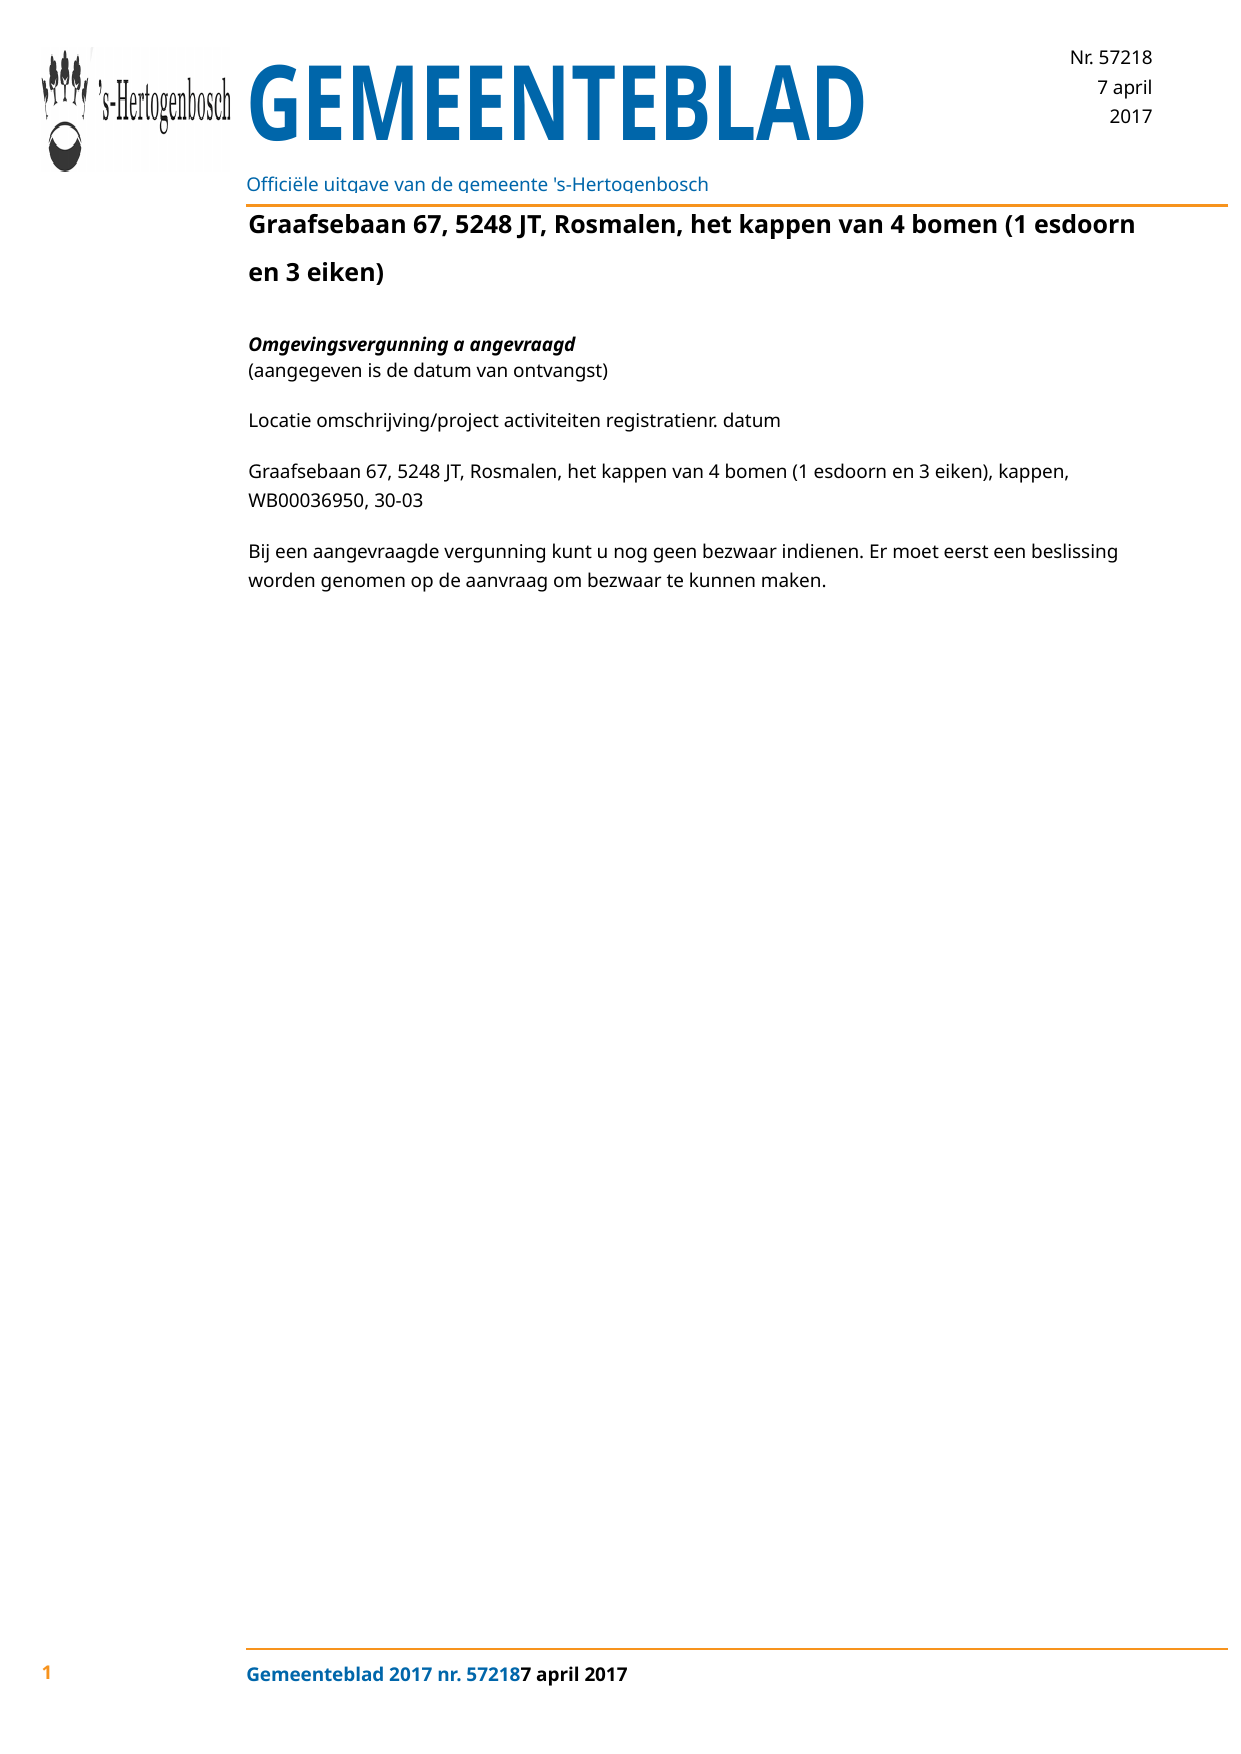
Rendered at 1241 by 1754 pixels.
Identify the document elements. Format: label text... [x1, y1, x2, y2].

text Bij een aangevraagde vergunning kunt u nog geen bezwaar indienen. Er moet eerst een beslissing worden genomen op de aanvraag om bezwaar te kunnen maken. [248, 538, 1152, 593]
picture [41, 47, 231, 172]
text Locatie omschrijving/project activiteiten registratienr. datum [248, 408, 1152, 433]
text Graafsebaan 67, 5248 JT, Rosmalen, het kappen van 4 bomen (1 esdoorn en 3 eiken) [248, 207, 1152, 288]
text (aangegeven is de datum van ontvangst) [248, 357, 1152, 383]
text Omgevingsvergunning a angevraagd [248, 331, 1152, 357]
text Graafsebaan 67, 5248 JT, Rosmalen, het kappen van 4 bomen (1 esdoorn en 3 eiken), kappen, WB00036950, 30-03 [248, 458, 1152, 513]
